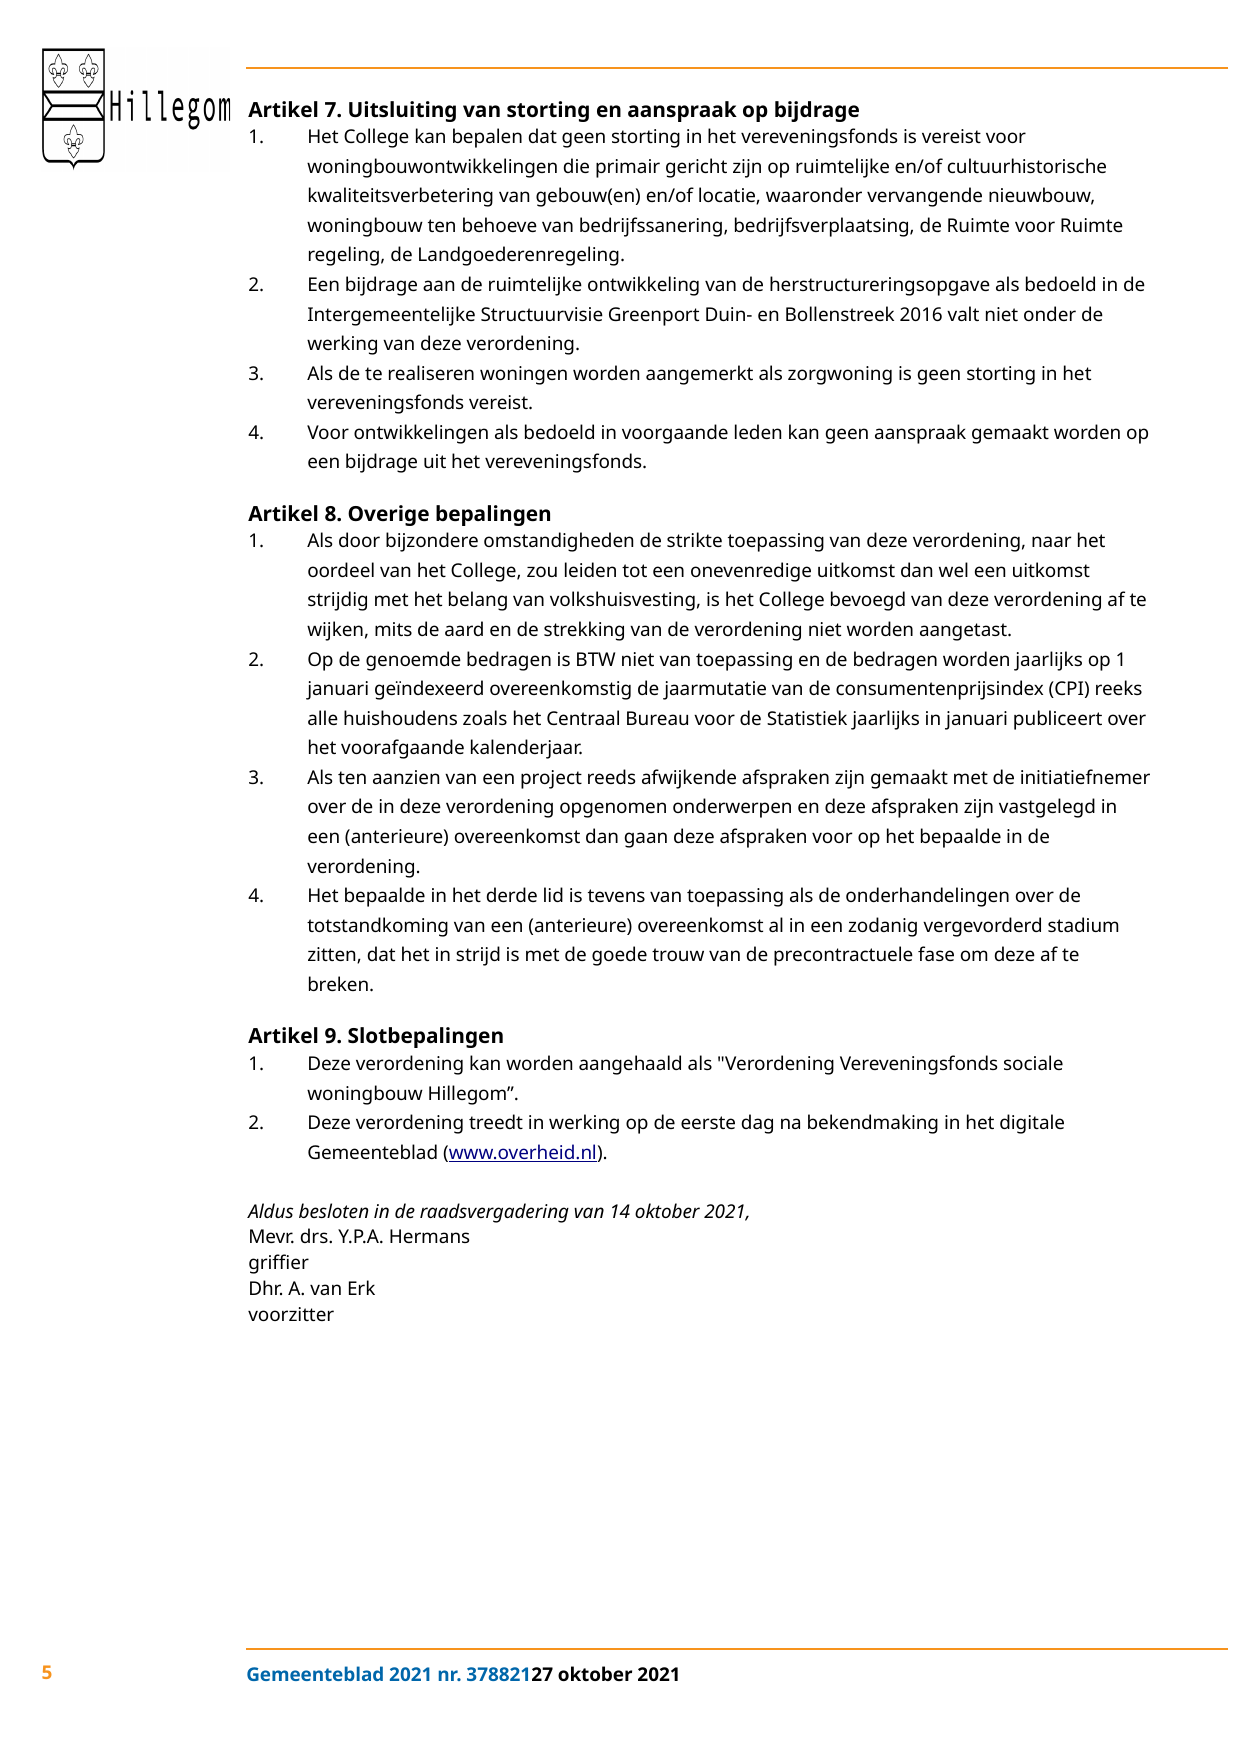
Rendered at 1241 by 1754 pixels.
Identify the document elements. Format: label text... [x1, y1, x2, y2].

text griffier [248, 1249, 1152, 1275]
text Artikel 8. Overige bepalingen [248, 499, 1152, 527]
text voorzitter [248, 1301, 1152, 1327]
text Dhr. A. van Erk [248, 1275, 1152, 1301]
list Het bepaalde in het derde lid is tevens van toepassing als de onderhandelingen over de totstandkoming van een (anterieure) overeenkomst al in een zodanig vergevorderd stadium zitten, dat het in strijd is met de goede trouw van de precontractuele fase om deze af te breken. [248, 882, 1152, 997]
text Artikel 7. Uitsluiting van storting en aanspraak op bijdrage [248, 95, 1152, 123]
text Aldus besloten in de raadsvergadering van 14 oktober 2021, [248, 1198, 1152, 1224]
text Mevr. drs. Y.P.A. Hermans [248, 1224, 1152, 1249]
list Deze verordening treedt in werking op de eerste dag na bekendmaking in het digitale Gemeenteblad (www.overheid.nl). [248, 1109, 1152, 1164]
list Een bijdrage aan de ruimtelijke ontwikkeling van de herstructureringsopgave als bedoeld in de Intergemeentelijke Structuurvisie Greenport Duin- en Bollenstreek 2016 valt niet onder de werking van deze verordening. [248, 271, 1152, 356]
text Artikel 9. Slotbepalingen [248, 1022, 1152, 1050]
list Als door bijzondere omstandigheden de strikte toepassing van deze verordening, naar het oordeel van het College, zou leiden tot een onevenredige uitkomst dan wel een uitkomst strijdig met het belang van volkshuisvesting, is het College bevoegd van deze verordening af te wijken, mits de aard en de strekking van de verordening niet worden aangetast. [248, 527, 1152, 642]
list Als de te realiseren woningen worden aangemerkt als zorgwoning is geen storting in het vereveningsfonds vereist. [248, 360, 1152, 415]
list Deze verordening kan worden aangehaald als "Verordening Vereveningsfonds sociale woningbouw Hillegom”. [248, 1050, 1152, 1105]
list Als ten aanzien van een project reeds afwijkende afspraken zijn gemaakt met de initiatiefnemer over de in deze verordening opgenomen onderwerpen en deze afspraken zijn vastgelegd in een (anterieure) overeenkomst dan gaan deze afspraken voor op het bepaalde in de verordening. [248, 764, 1152, 879]
list Voor ontwikkelingen als bedoeld in voorgaande leden kan geen aanspraak gemaakt worden op een bijdrage uit het vereveningsfonds. [248, 419, 1152, 474]
list Op de genoemde bedragen is BTW niet van toepassing en de bedragen worden jaarlijks op 1 januari geïndexeerd overeenkomstig de jaarmutatie van de consumentenprijsindex (CPI) reeks alle huishoudens zoals het Centraal Bureau voor de Statistiek jaarlijks in januari publiceert over het voorafgaande kalenderjaar. [248, 646, 1152, 760]
list Het College kan bepalen dat geen storting in het vereveningsfonds is vereist voor woningbouwontwikkelingen die primair gericht zijn op ruimtelijke en/of cultuurhistorische kwaliteitsverbetering van gebouw(en) en/of locatie, waaronder vervangende nieuwbouw, woningbouw ten behoeve van bedrijfssanering, bedrijfsverplaatsing, de Ruimte voor Ruimte regeling, de Landgoederenregeling. [248, 123, 1152, 267]
picture [41, 47, 231, 172]
